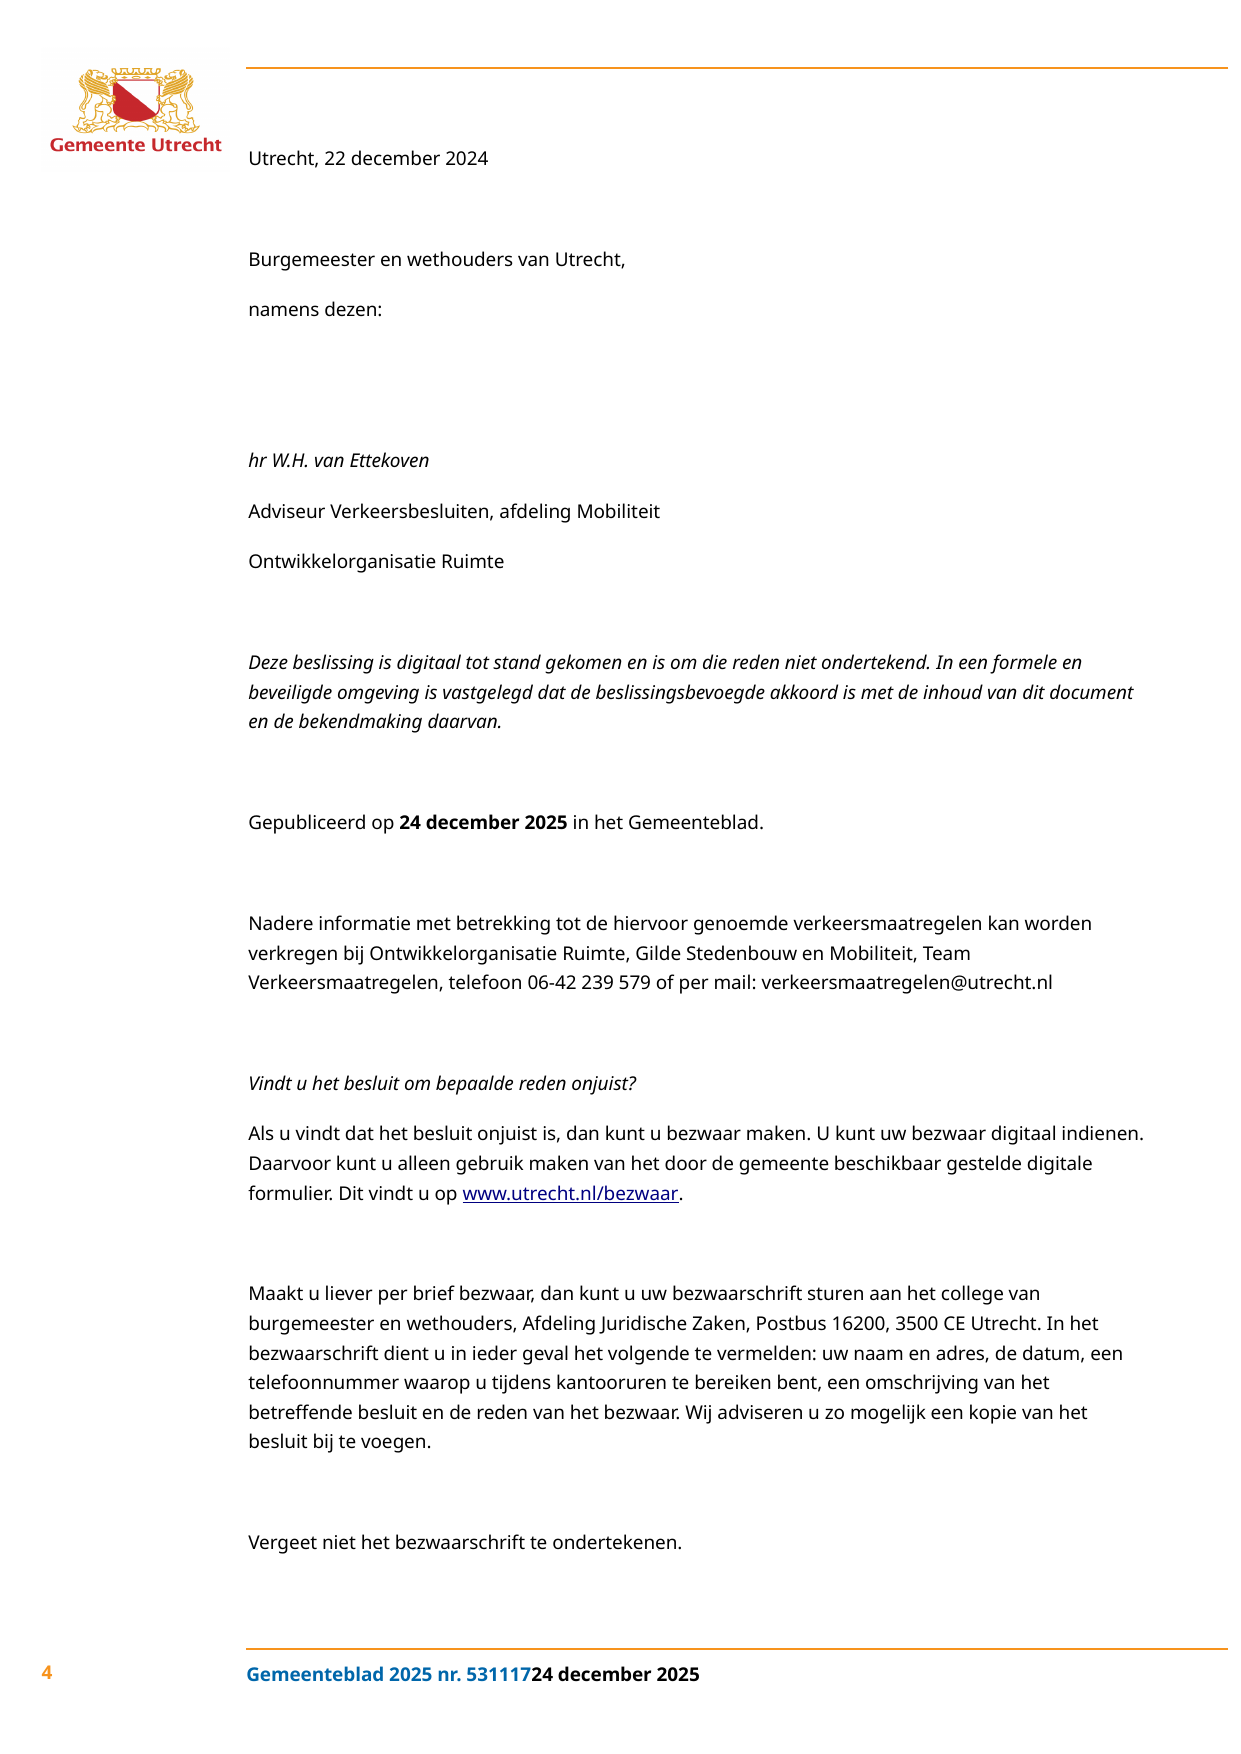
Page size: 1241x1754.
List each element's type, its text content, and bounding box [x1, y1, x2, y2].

text Nadere informatie met betrekking tot de hiervoor genoemde verkeersmaatregelen kan worden verkregen bij Ontwikkelorganisatie Ruimte, Gilde Stedenbouw en Mobiliteit, Team Verkeersmaatregelen, telefoon 06-42 239 579 of per mail: verkeersmaatregelen@utrecht.nl [248, 910, 1152, 995]
text Vergeet niet het bezwaarschrift te ondertekenen. [248, 1529, 1152, 1555]
text Als u vindt dat het besluit onjuist is, dan kunt u bezwaar maken. U kunt uw bezwaar digitaal indienen. Daarvoor kunt u alleen gebruik maken van het door de gemeente beschikbaar gestelde digitale formulier. Dit vindt u op www.utrecht.nl/bezwaar. [248, 1121, 1152, 1206]
text namens dezen: [248, 296, 1152, 322]
text Burgemeester en wethouders van Utrecht, [248, 246, 1152, 272]
text Utrecht, 22 december 2024 [248, 145, 1152, 171]
text Maakt u liever per brief bezwaar, dan kunt u uw bezwaarschrift sturen aan het college van burgemeester en wethouders, Afdeling Juridische Zaken, Postbus 16200, 3500 CE Utrecht. In het bezwaarschrift dient u in ieder geval het volgende te vermelden: uw naam en adres, de datum, een telefoonnummer waarop u tijdens kantooruren te bereiken bent, een omschrijving van het betreffende besluit en de reden van het bezwaar. Wij adviseren u zo mogelijk een kopie van het besluit bij te voegen. [248, 1281, 1152, 1454]
text Adviseur Verkeersbesluiten, afdeling Mobiliteit [248, 498, 1152, 524]
text hr W.H. van Ettekoven [248, 448, 1152, 473]
text Gepubliceerd op 24 december 2025 in het Gemeenteblad. [248, 809, 1152, 835]
text Ontwikkelorganisatie Ruimte [248, 548, 1152, 574]
text Vindt u het besluit om bepaalde reden onjuist? [248, 1070, 1152, 1096]
text Deze beslissing is digitaal tot stand gekomen en is om die reden niet ondertekend. In een formele en beveiligde omgeving is vastgelegd dat de beslissingsbevoegde akkoord is met de inhoud van dit document en de bekendmaking daarvan. [248, 649, 1152, 734]
picture [41, 47, 231, 172]
